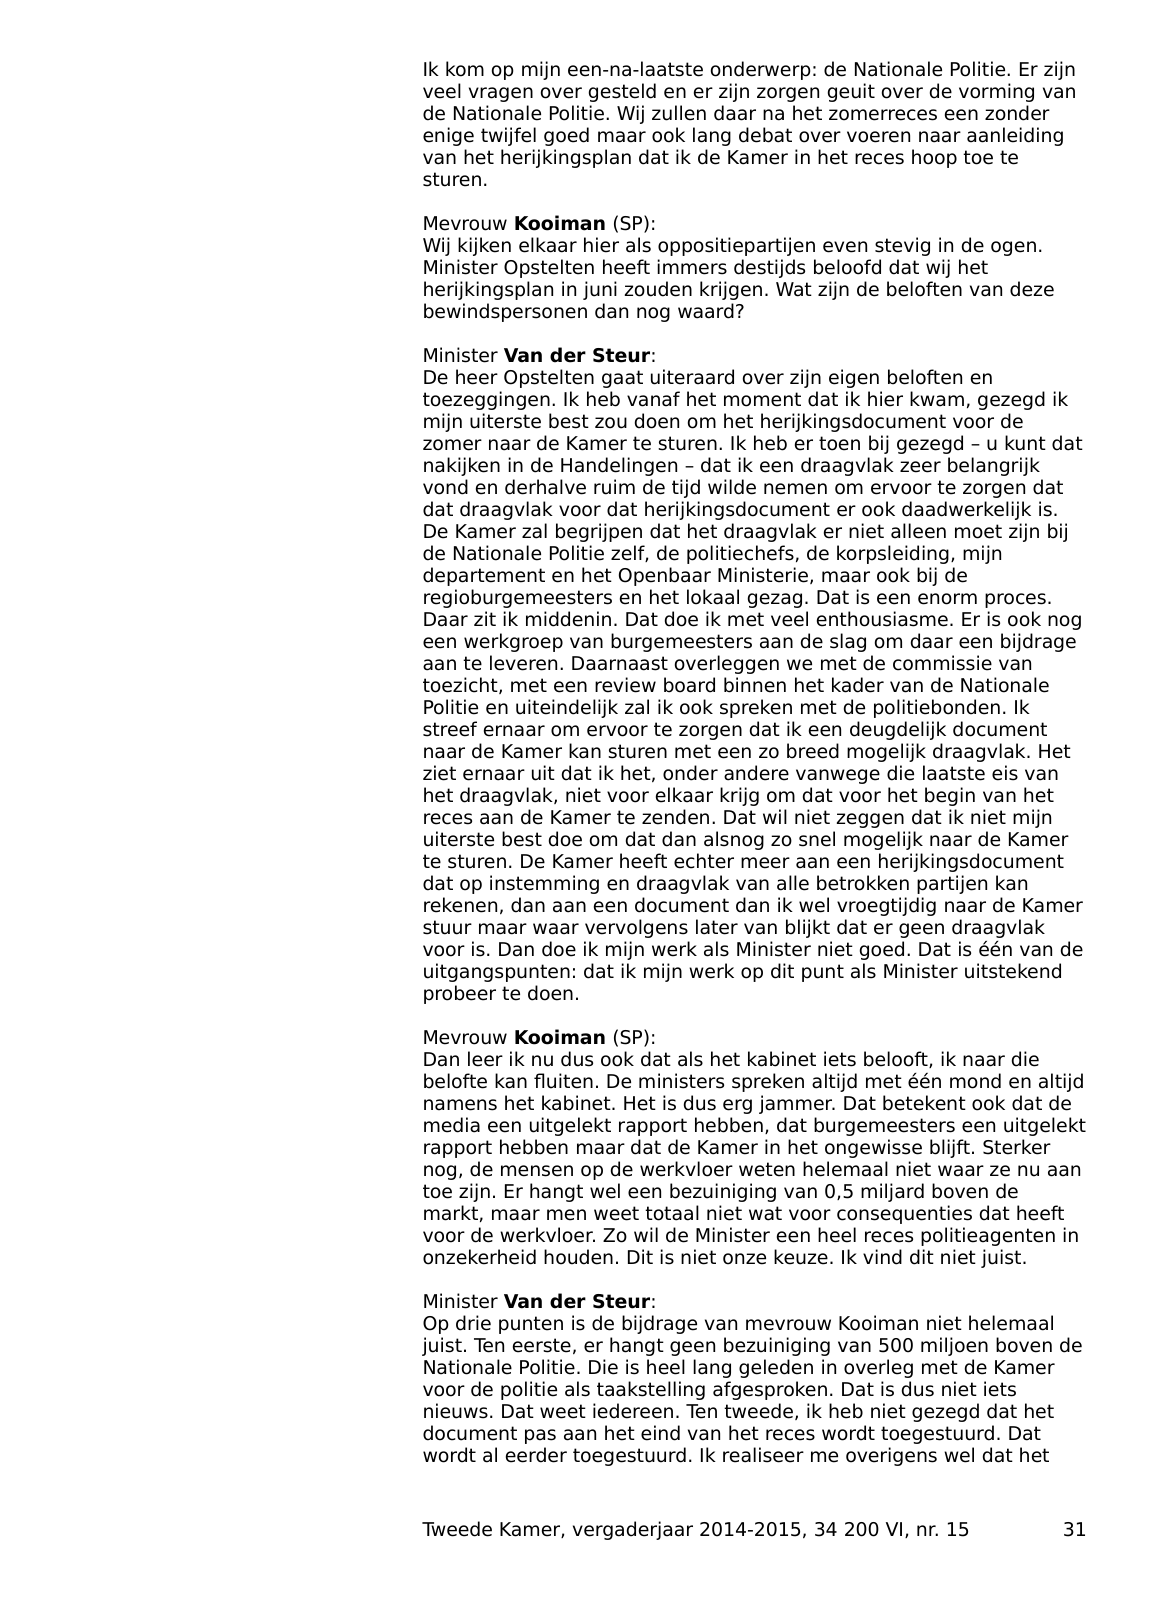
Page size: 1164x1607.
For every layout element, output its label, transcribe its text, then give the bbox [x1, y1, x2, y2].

text Minister Van der Steur: [422, 1291, 1087, 1313]
text Minister Van der Steur: [422, 345, 1087, 367]
text Dan leer ik nu dus ook dat als het kabinet iets belooft, ik naar die belofte kan fluiten. De ministers spreken altijd met één mond en altijd namens het kabinet. Het is dus erg jammer. Dat betekent ook dat de media een uitgelekt rapport hebben, dat burgemeesters een uitgelekt rapport hebben maar dat de Kamer in het ongewisse blijft. Sterker nog, de mensen op de werkvloer weten helemaal niet waar ze nu aan toe zijn. Er hangt wel een bezuiniging van 0,5 miljard boven de markt, maar men weet totaal niet wat voor consequenties dat heeft voor de werkvloer. Zo wil de Minister een heel reces politieagenten in onzekerheid houden. Dit is niet onze keuze. Ik vind dit niet juist. [422, 1049, 1087, 1268]
text De heer Opstelten gaat uiteraard over zijn eigen beloften en toezeggingen. Ik heb vanaf het moment dat ik hier kwam, gezegd ik mijn uiterste best zou doen om het herijkingsdocument voor de zomer naar de Kamer te sturen. Ik heb er toen bij gezegd – u kunt dat nakijken in de Handelingen – dat ik een draagvlak zeer belangrijk vond en derhalve ruim de tijd wilde nemen om ervoor te zorgen dat dat draagvlak voor dat herijkingsdocument er ook daadwerkelijk is. De Kamer zal begrijpen dat het draagvlak er niet alleen moet zijn bij de Nationale Politie zelf, de politiechefs, de korpsleiding, mijn departement en het Openbaar Ministerie, maar ook bij de regioburgemeesters en het lokaal gezag. Dat is een enorm proces. Daar zit ik middenin. Dat doe ik met veel enthousiasme. Er is ook nog een werkgroep van burgemeesters aan de slag om daar een bijdrage aan te leveren. Daarnaast overleggen we met de commissie van toezicht, met een review board binnen het kader van de Nationale Politie en uiteindelijk zal ik ook spreken met de politiebonden. Ik streef ernaar om ervoor te zorgen dat ik een deugdelijk document naar de Kamer kan sturen met een zo breed mogelijk draagvlak. Het ziet ernaar uit dat ik het, onder andere vanwege die laatste eis van het draagvlak, niet voor elkaar krijg om dat voor het begin van het reces aan de Kamer te zenden. Dat wil niet zeggen dat ik niet mijn uiterste best doe om dat dan alsnog zo snel mogelijk naar de Kamer te sturen. De Kamer heeft echter meer aan een herijkingsdocument dat op instemming en draagvlak van alle betrokken partijen kan rekenen, dan aan een document dan ik wel vroegtijdig naar de Kamer stuur maar waar vervolgens later van blijkt dat er geen draagvlak voor is. Dan doe ik mijn werk als Minister niet goed. Dat is één van de uitgangspunten: dat ik mijn werk op dit punt als Minister uitstekend probeer te doen. [422, 367, 1087, 1004]
text Mevrouw Kooiman (SP): [422, 1027, 1087, 1049]
text Op drie punten is de bijdrage van mevrouw Kooiman niet helemaal juist. Ten eerste, er hangt geen bezuiniging van 500 miljoen boven de Nationale Politie. Die is heel lang geleden in overleg met de Kamer voor de politie als taakstelling afgesproken. Dat is dus niet iets nieuws. Dat weet iedereen. Ten tweede, ik heb niet gezegd dat het document pas aan het eind van het reces wordt toegestuurd. Dat wordt al eerder toegestuurd. Ik realiseer me overigens wel dat het [422, 1313, 1087, 1467]
text Ik kom op mijn een-na-laatste onderwerp: de Nationale Politie. Er zijn veel vragen over gesteld en er zijn zorgen geuit over de vorming van de Nationale Politie. Wij zullen daar na het zomerreces een zonder enige twijfel goed maar ook lang debat over voeren naar aanleiding van het herijkingsplan dat ik de Kamer in het reces hoop toe te sturen. [422, 59, 1087, 191]
text Mevrouw Kooiman (SP): [422, 213, 1087, 235]
text Wij kijken elkaar hier als oppositiepartijen even stevig in de ogen. Minister Opstelten heeft immers destijds beloofd dat wij het herijkingsplan in juni zouden krijgen. Wat zijn de beloften van deze bewindspersonen dan nog waard? [422, 235, 1087, 323]
